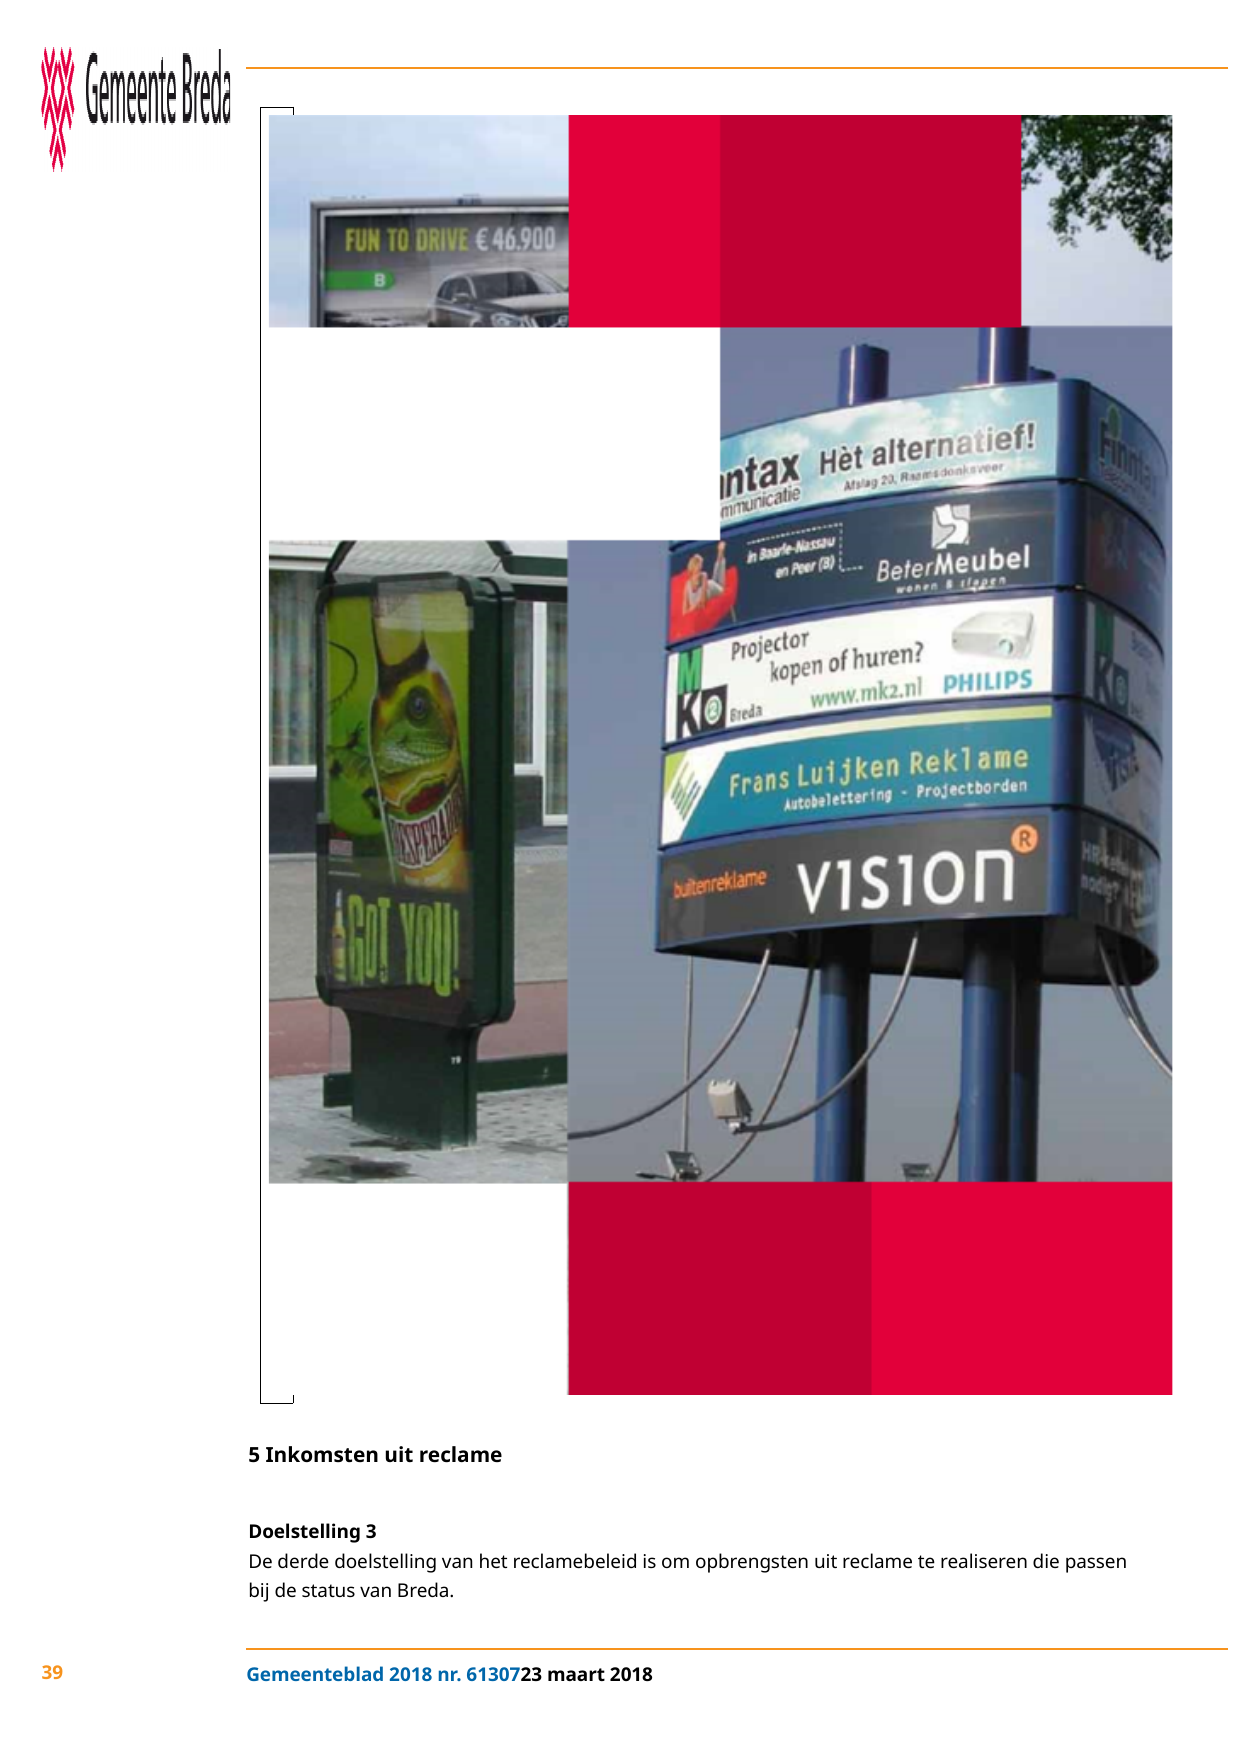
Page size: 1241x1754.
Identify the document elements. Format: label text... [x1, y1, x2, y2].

picture [41, 47, 231, 172]
text De derde doelstelling van het reclamebeleid is om opbrengsten uit reclame te realiseren die passen bij de status van Breda. [248, 1548, 1152, 1603]
text 5 Inkomsten uit reclame [248, 1441, 1152, 1469]
text Doelstelling 3 [248, 1518, 1152, 1544]
picture [268, 115, 1173, 1395]
